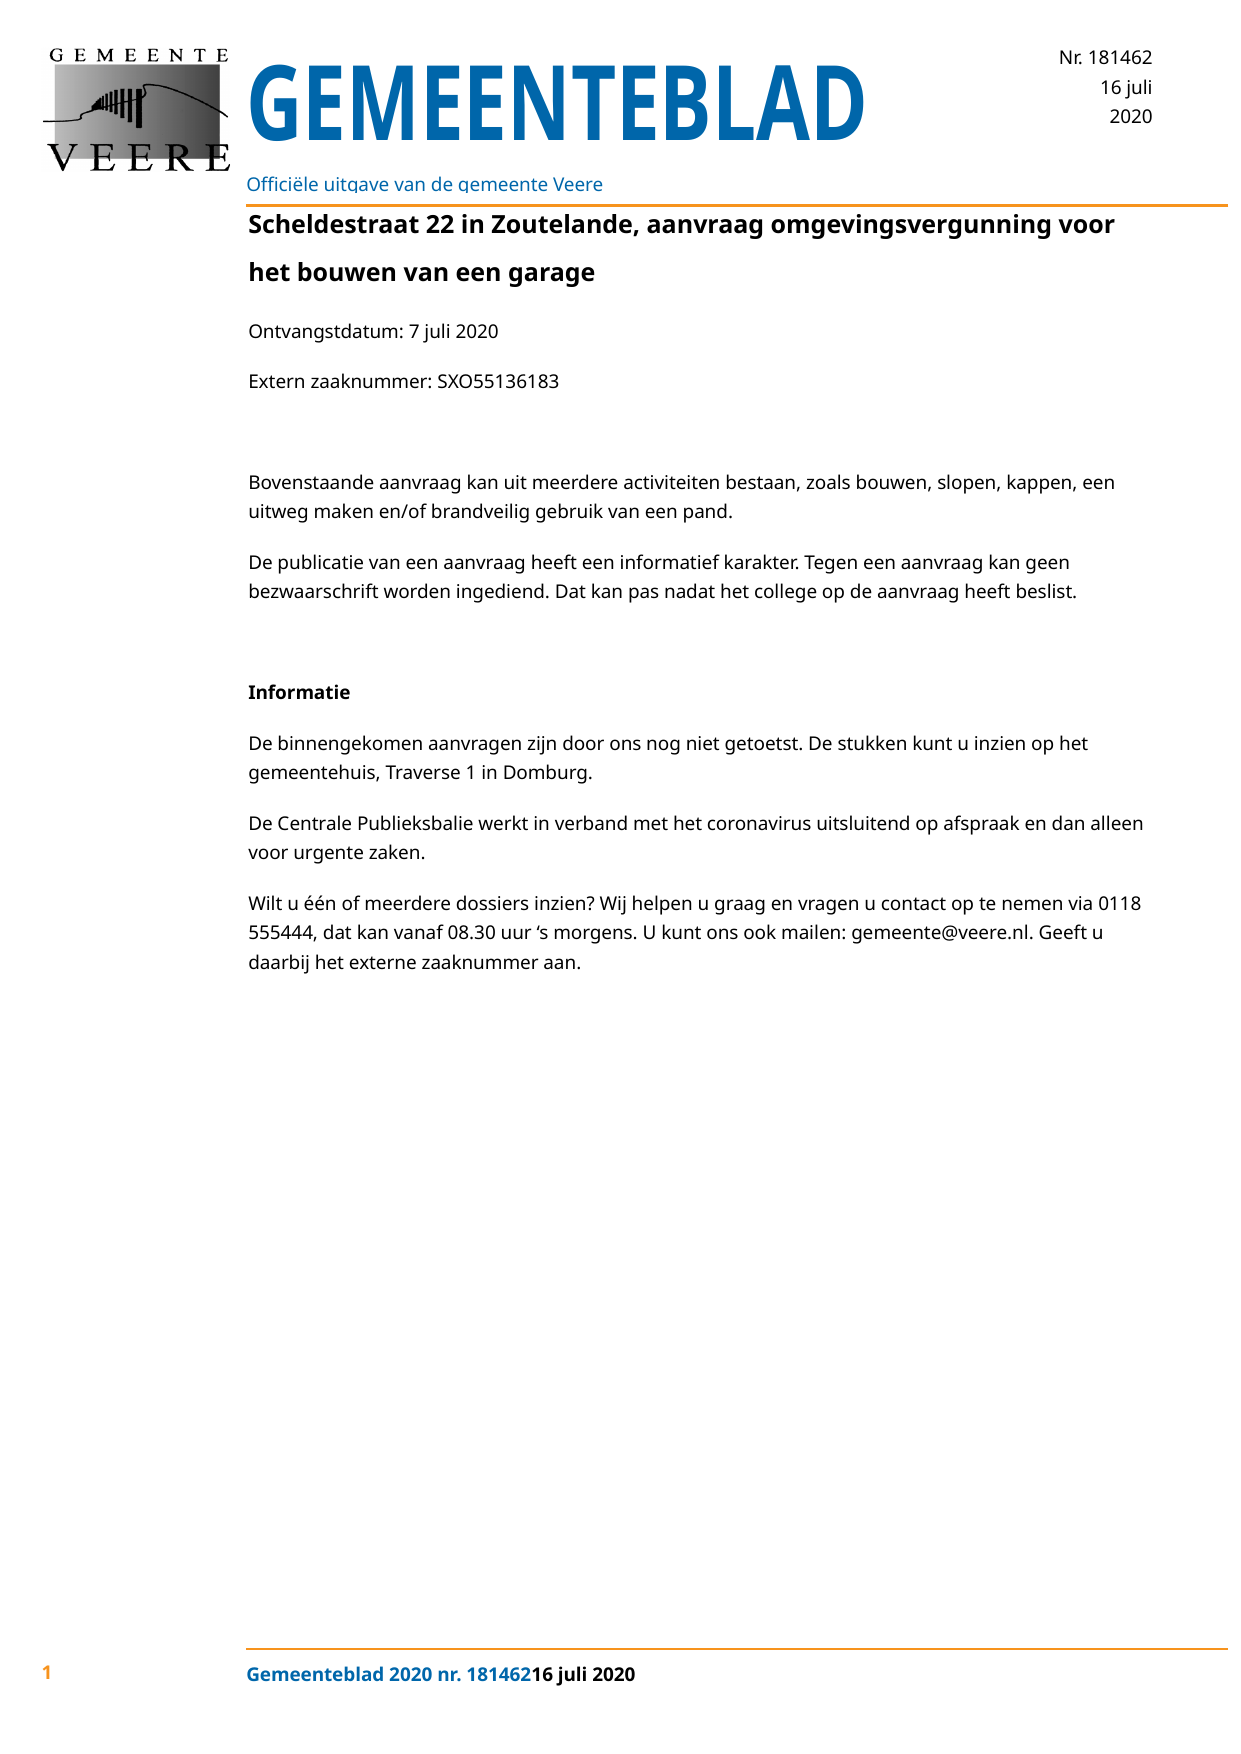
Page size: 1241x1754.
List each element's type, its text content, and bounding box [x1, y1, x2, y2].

text Ontvangstdatum: 7 juli 2020 [248, 318, 1152, 344]
text Extern zaaknummer: SXO55136183 [248, 368, 1152, 394]
text De binnengekomen aanvragen zijn door ons nog niet getoetst. De stukken kunt u inzien op het gemeentehuis, Traverse 1 in Domburg. [248, 730, 1152, 785]
text Scheldestraat 22 in Zoutelande, aanvraag omgevingsvergunning voor het bouwen van een garage [248, 207, 1152, 288]
text De publicatie van een aanvraag heeft een informatief karakter. Tegen een aanvraag kan geen bezwaarschrift worden ingediend. Dat kan pas nadat het college op de aanvraag heeft beslist. [248, 549, 1152, 604]
text Wilt u één of meerdere dossiers inzien? Wij helpen u graag en vragen u contact op te nemen via 0118 555444, dat kan vanaf 08.30 uur ‘s morgens. U kunt ons ook mailen: gemeente@veere.nl. Geeft u daarbij het externe zaaknummer aan. [248, 890, 1152, 975]
text De Centrale Publieksbalie werkt in verband met het coronavirus uitsluitend op afspraak en dan alleen voor urgente zaken. [248, 810, 1152, 865]
text Bovenstaande aanvraag kan uit meerdere activiteiten bestaan, zoals bouwen, slopen, kappen, een uitweg maken en/of brandveilig gebruik van een pand. [248, 469, 1152, 524]
text Informatie [248, 679, 1152, 705]
picture [41, 47, 231, 172]
